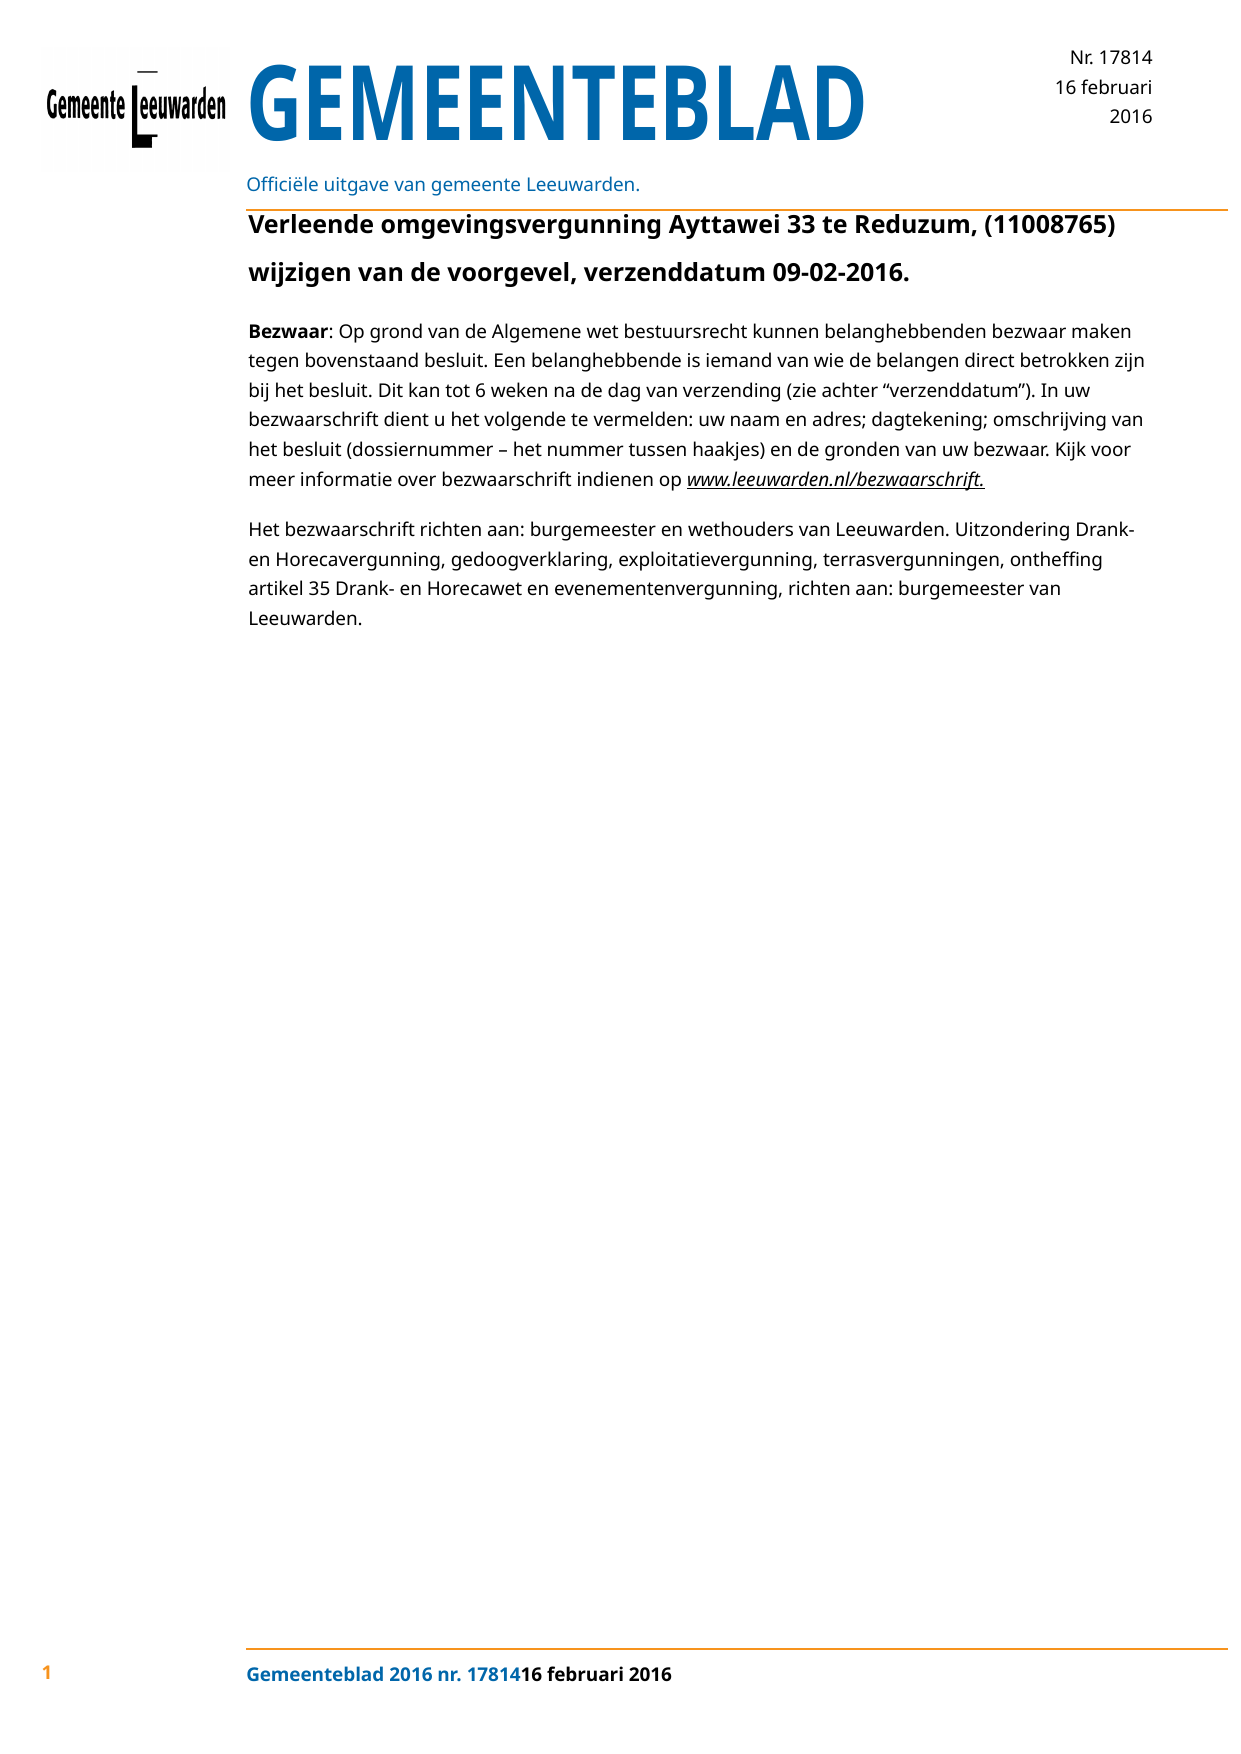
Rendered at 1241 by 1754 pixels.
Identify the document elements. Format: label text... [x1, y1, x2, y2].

text Bezwaar: Op grond van de Algemene wet bestuursrecht kunnen belanghebbenden bezwaar maken tegen bovenstaand besluit. Een belanghebbende is iemand van wie de belangen direct betrokken zijn bij het besluit. Dit kan tot 6 weken na de dag van verzending (zie achter “verzenddatum”). In uw bezwaarschrift dient u het volgende te vermelden: uw naam en adres; dagtekening; omschrijving van het besluit (dossiernummer – het nummer tussen haakjes) en de gronden van uw bezwaar. Kijk voor meer informatie over bezwaarschrift indienen op www.leeuwarden.nl/bezwaarschrift. [248, 318, 1152, 492]
text Het bezwaarschrift richten aan: burgemeester en wethouders van Leeuwarden. Uitzondering Drank- en Horecavergunning, gedoogverklaring, exploitatievergunning, terrasvergunningen, ontheffing artikel 35 Drank- en Horecawet en evenementenvergunning, richten aan: burgemeester van Leeuwarden. [248, 516, 1152, 631]
picture [41, 47, 231, 172]
text Verleende omgevingsvergunning Ayttawei 33 te Reduzum, (11008765) wijzigen van de voorgevel, verzenddatum 09-02-2016. [248, 211, 1152, 288]
